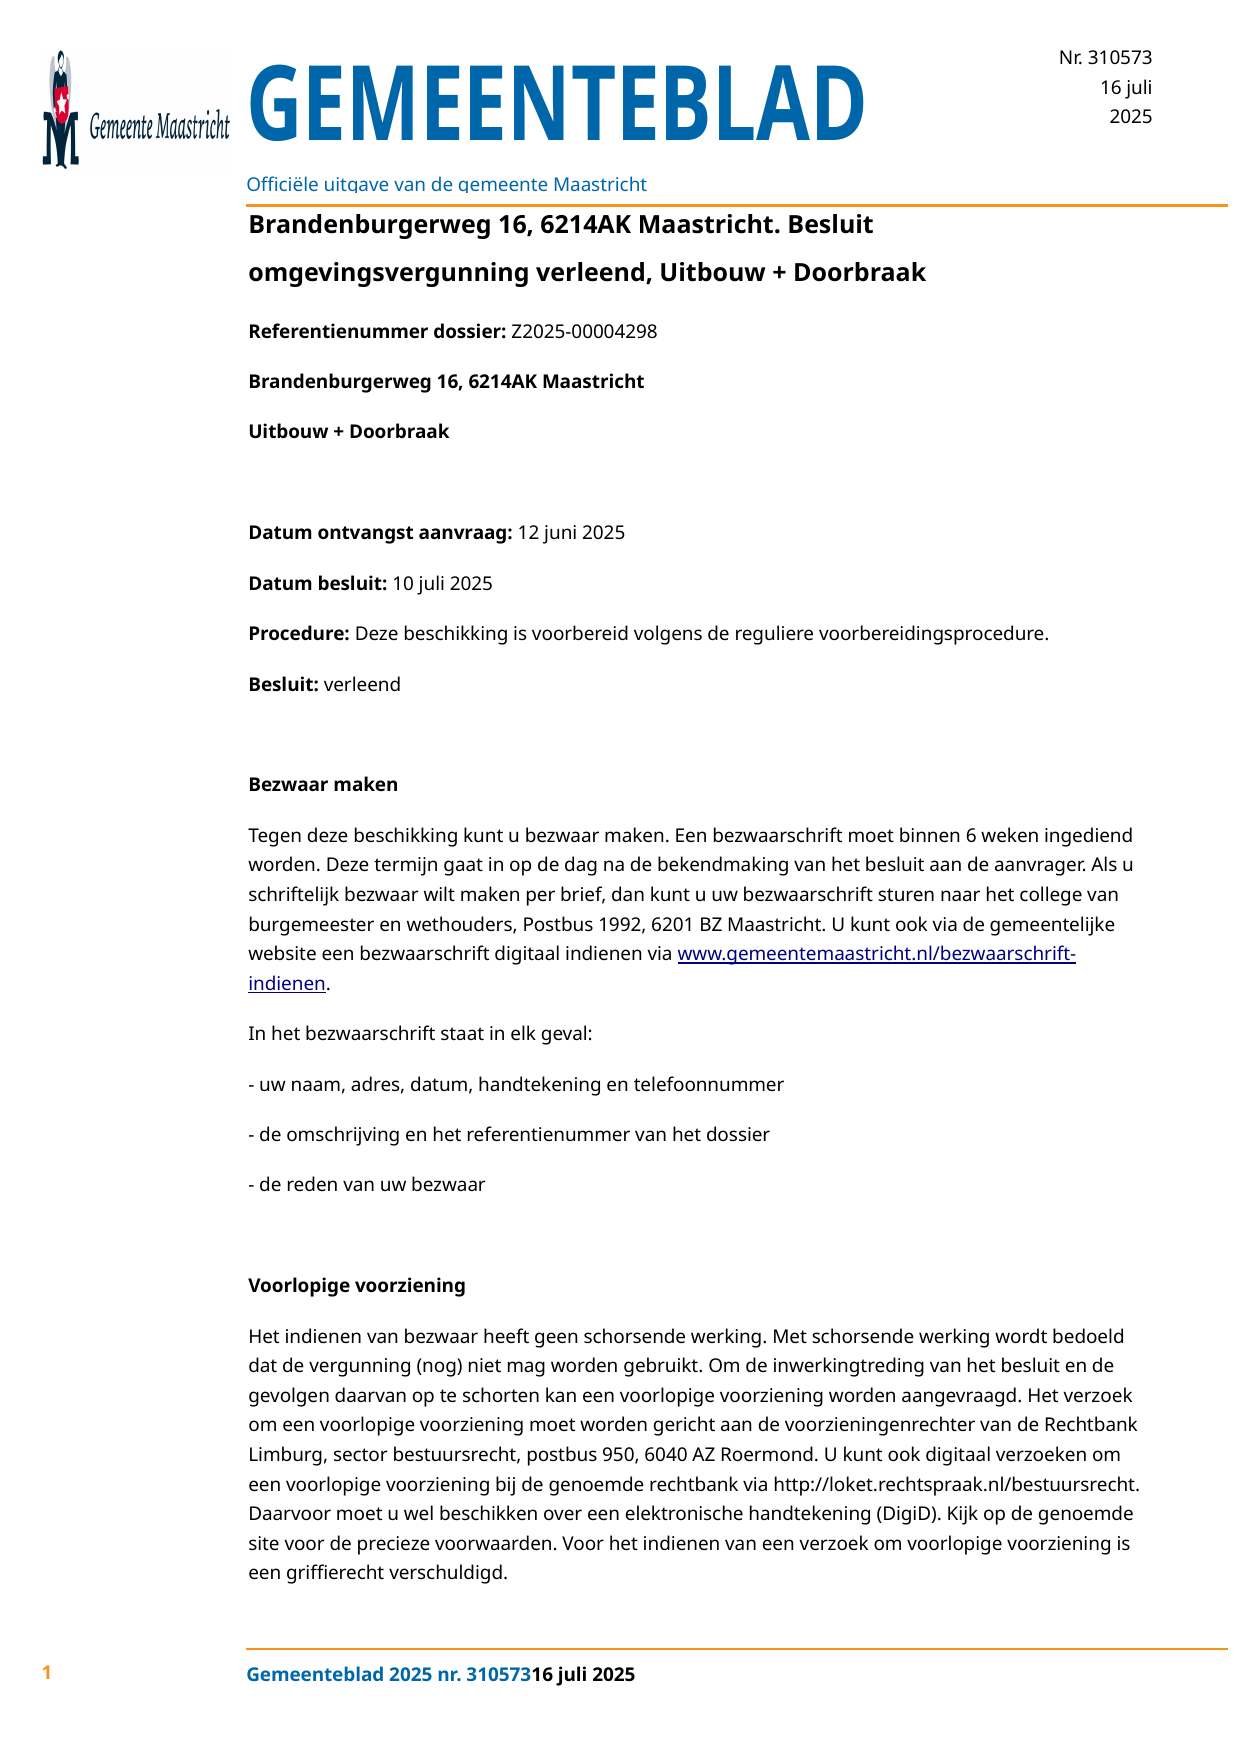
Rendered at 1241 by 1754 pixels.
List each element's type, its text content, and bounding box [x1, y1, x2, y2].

text Brandenburgerweg 16, 6214AK Maastricht [248, 368, 1152, 394]
picture [41, 47, 231, 172]
text Tegen deze beschikking kunt u bezwaar maken. Een bezwaarschrift moet binnen 6 weken ingediend worden. Deze termijn gaat in op de dag na de bekendmaking van het besluit aan de aanvrager. Als u schriftelijk bezwaar wilt maken per brief, dan kunt u uw bezwaarschrift sturen naar het college van burgemeester en wethouders, Postbus 1992, 6201 BZ Maastricht. U kunt ook via de gemeentelijke website een bezwaarschrift digitaal indienen via www.gemeentemaastricht.nl/bezwaarschrift-indienen. [248, 822, 1152, 996]
text Bezwaar maken [248, 772, 1152, 797]
text In het bezwaarschrift staat in elk geval: [248, 1020, 1152, 1046]
text Datum besluit: 10 juli 2025 [248, 570, 1152, 596]
text Uitbouw + Doorbraak [248, 419, 1152, 444]
text Het indienen van bezwaar heeft geen schorsende werking. Met schorsende werking wordt bedoeld dat de vergunning (nog) niet mag worden gebruikt. Om de inwerkingtreding van het besluit en de gevolgen daarvan op te schorten kan een voorlopige voorziening worden aangevraagd. Het verzoek om een voorlopige voorziening moet worden gericht aan de voorzieningenrechter van de Rechtbank Limburg, sector bestuursrecht, postbus 950, 6040 AZ Roermond. U kunt ook digitaal verzoeken om een voorlopige voorziening bij de genoemde rechtbank via http://loket.rechtspraak.nl/bestuursrecht. Daarvoor moet u wel beschikken over een elektronische handtekening (DigiD). Kijk op de genoemde site voor de precieze voorwaarden. Voor het indienen van een verzoek om voorlopige voorziening is een griffierecht verschuldigd. [248, 1323, 1152, 1585]
text Brandenburgerweg 16, 6214AK Maastricht. Besluit omgevingsvergunning verleend, Uitbouw + Doorbraak [248, 207, 1152, 288]
text Besluit: verleend [248, 671, 1152, 697]
text - de omschrijving en het referentienummer van het dossier [248, 1121, 1152, 1147]
text - de reden van uw bezwaar [248, 1172, 1152, 1197]
text - uw naam, adres, datum, handtekening en telefoonnummer [248, 1071, 1152, 1097]
text Procedure: Deze beschikking is voorbereid volgens de reguliere voorbereidingsprocedure. [248, 620, 1152, 646]
text Voorlopige voorziening [248, 1272, 1152, 1298]
text Referentienummer dossier: Z2025-00004298 [248, 318, 1152, 344]
text Datum ontvangst aanvraag: 12 juni 2025 [248, 519, 1152, 545]
